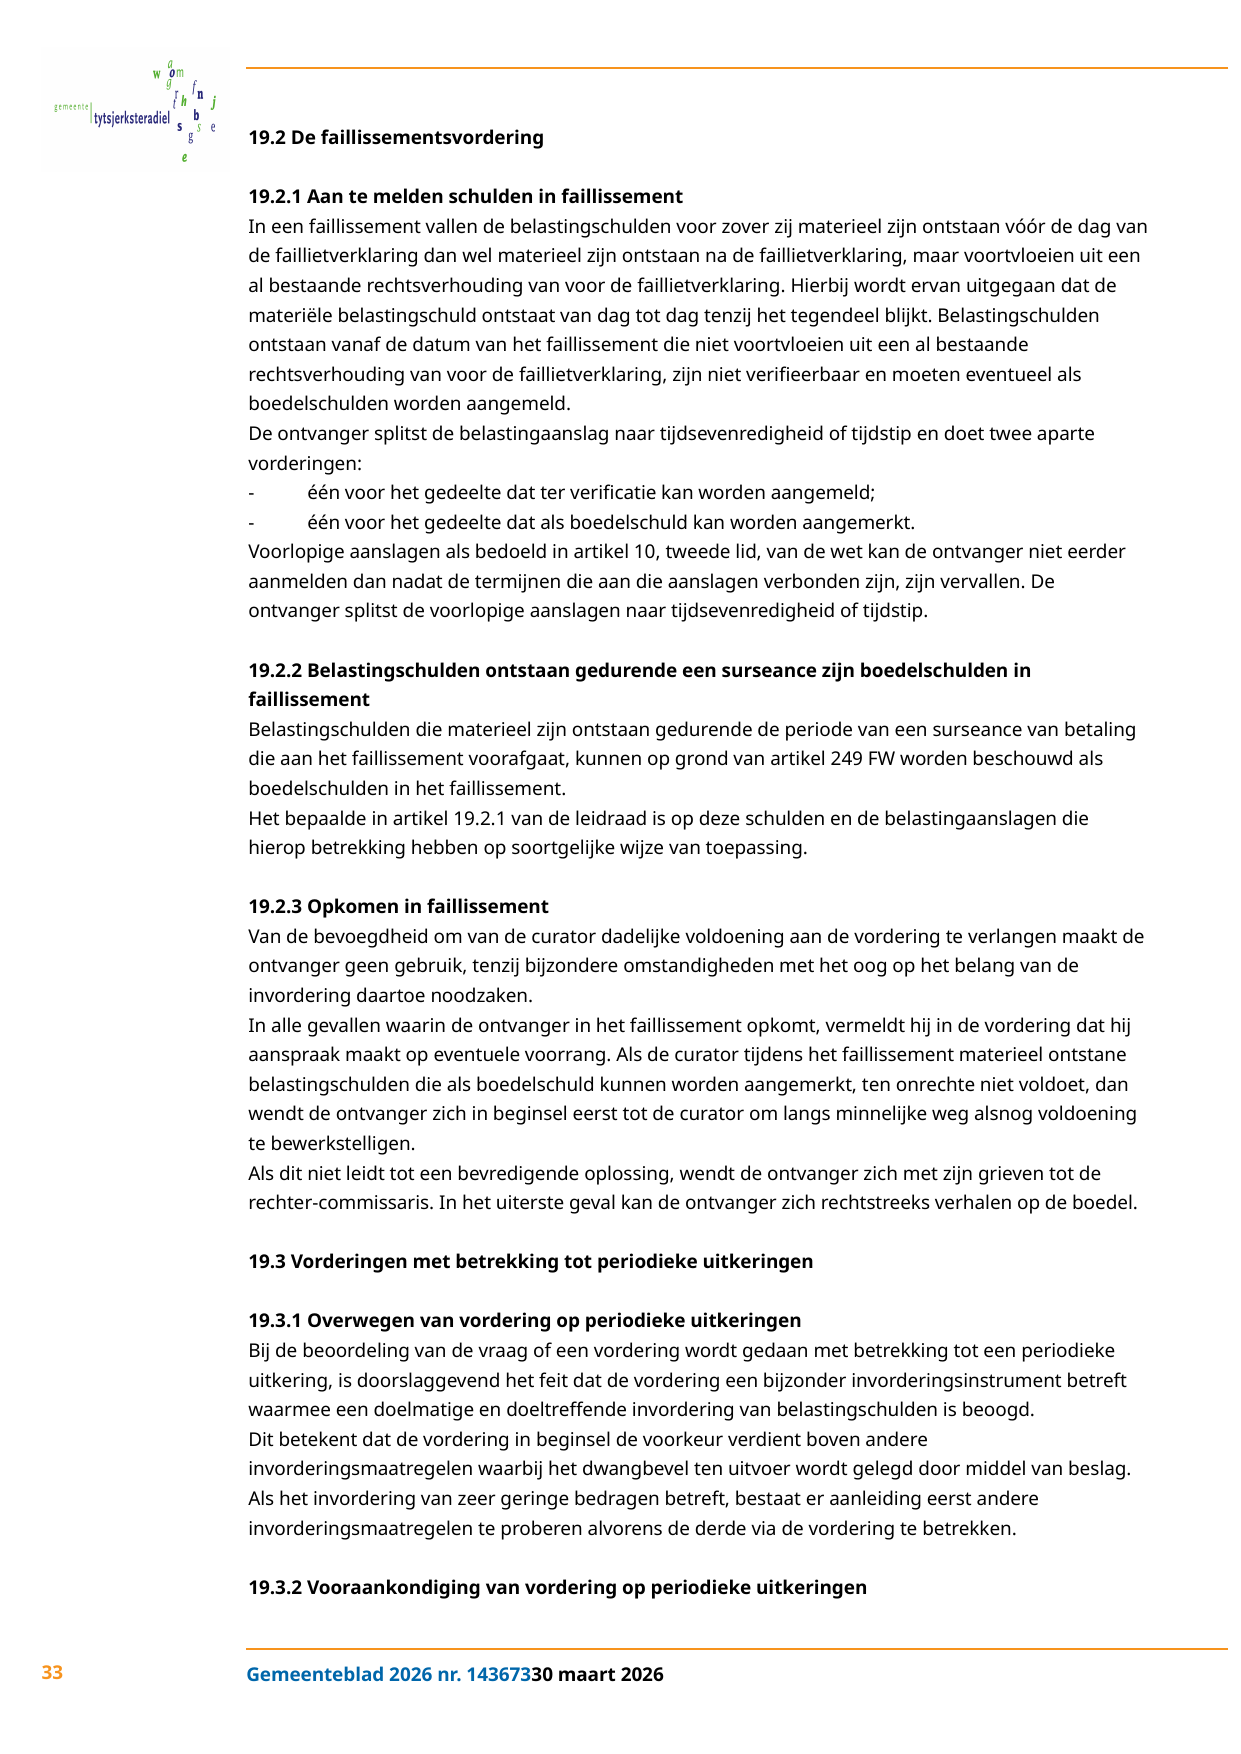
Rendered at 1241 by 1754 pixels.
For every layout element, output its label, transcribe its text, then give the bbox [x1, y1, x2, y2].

text In een faillissement vallen de belastingschulden voor zover zij materieel zijn ontstaan vóór de dag van de faillietverklaring dan wel materieel zijn ontstaan na de faillietverklaring, maar voortvloeien uit een al bestaande rechtsverhouding van voor de faillietverklaring. Hierbij wordt ervan uitgegaan dat de materiële belastingschuld ontstaat van dag tot dag tenzij het tegendeel blijkt. Belastingschulden ontstaan vanaf de datum van het faillissement die niet voortvloeien uit een al bestaande rechtsverhouding van voor de faillietverklaring, zijn niet verifieerbaar en moeten eventueel als boedelschulden worden aangemeld. [248, 213, 1152, 416]
text 19.3 Vorderingen met betrekking tot periodieke uitkeringen [248, 1248, 1152, 1274]
text 19.2.2 Belastingschulden ontstaan gedurende een surseance zijn boedelschulden in faillissement [248, 657, 1152, 712]
text 19.2 De faillissementsvordering [248, 124, 1152, 150]
text Belastingschulden die materieel zijn ontstaan gedurende de periode van een surseance van betaling die aan het faillissement voorafgaat, kunnen op grond van artikel 249 FW worden beschouwd als boedelschulden in het faillissement. [248, 716, 1152, 801]
list één voor het gedeelte dat ter verificatie kan worden aangemeld; [248, 479, 1152, 505]
text Dit betekent dat de vordering in beginsel de voorkeur verdient boven andere invorderingsmaatregelen waarbij het dwangbevel ten uitvoer wordt gelegd door middel van beslag. Als het invordering van zeer geringe bedragen betreft, bestaat er aanleiding eerst andere invorderingsmaatregelen te proberen alvorens de derde via de vordering te betrekken. [248, 1426, 1152, 1541]
text 19.3.2 Vooraankondiging van vordering op periodieke uitkeringen [248, 1574, 1152, 1600]
text In alle gevallen waarin de ontvanger in het faillissement opkomt, vermeldt hij in de vordering dat hij aanspraak maakt op eventuele voorrang. Als de curator tijdens het faillissement materieel ontstane belastingschulden die als boedelschuld kunnen worden aangemerkt, ten onrechte niet voldoet, dan wendt de ontvanger zich in beginsel eerst tot de curator om langs minnelijke weg alsnog voldoening te bewerkstelligen. [248, 1012, 1152, 1156]
list één voor het gedeelte dat als boedelschuld kan worden aangemerkt. [248, 509, 1152, 535]
text 19.2.1 Aan te melden schulden in faillissement [248, 183, 1152, 209]
text Als dit niet leidt tot een bevredigende oplossing, wendt de ontvanger zich met zijn grieven tot de rechter-commissaris. In het uiterste geval kan de ontvanger zich rechtstreeks verhalen op de boedel. [248, 1160, 1152, 1215]
text 19.3.1 Overwegen van vordering op periodieke uitkeringen [248, 1308, 1152, 1333]
text Het bepaalde in artikel 19.2.1 van de leidraad is op deze schulden en de belastingaanslagen die hierop betrekking hebben op soortgelijke wijze van toepassing. [248, 805, 1152, 860]
text Bij de beoordeling van de vraag of een vordering wordt gedaan met betrekking tot een periodieke uitkering, is doorslaggevend het feit dat de vordering een bijzonder invorderingsinstrument betreft waarmee een doelmatige en doeltreffende invordering van belastingschulden is beoogd. [248, 1337, 1152, 1422]
text Van de bevoegdheid om van de curator dadelijke voldoening aan de vordering te verlangen maakt de ontvanger geen gebruik, tenzij bijzondere omstandigheden met het oog op het belang van de invordering daartoe noodzaken. [248, 923, 1152, 1008]
text De ontvanger splitst de belastingaanslag naar tijdsevenredigheid of tijdstip en doet twee aparte vorderingen: [248, 420, 1152, 476]
picture [41, 47, 231, 172]
text 19.2.3 Opkomen in faillissement [248, 893, 1152, 919]
text Voorlopige aanslagen als bedoeld in artikel 10, tweede lid, van de wet kan de ontvanger niet eerder aanmelden dan nadat de termijnen die aan die aanslagen verbonden zijn, zijn vervallen. De ontvanger splitst de voorlopige aanslagen naar tijdsevenredigheid of tijdstip. [248, 538, 1152, 623]
